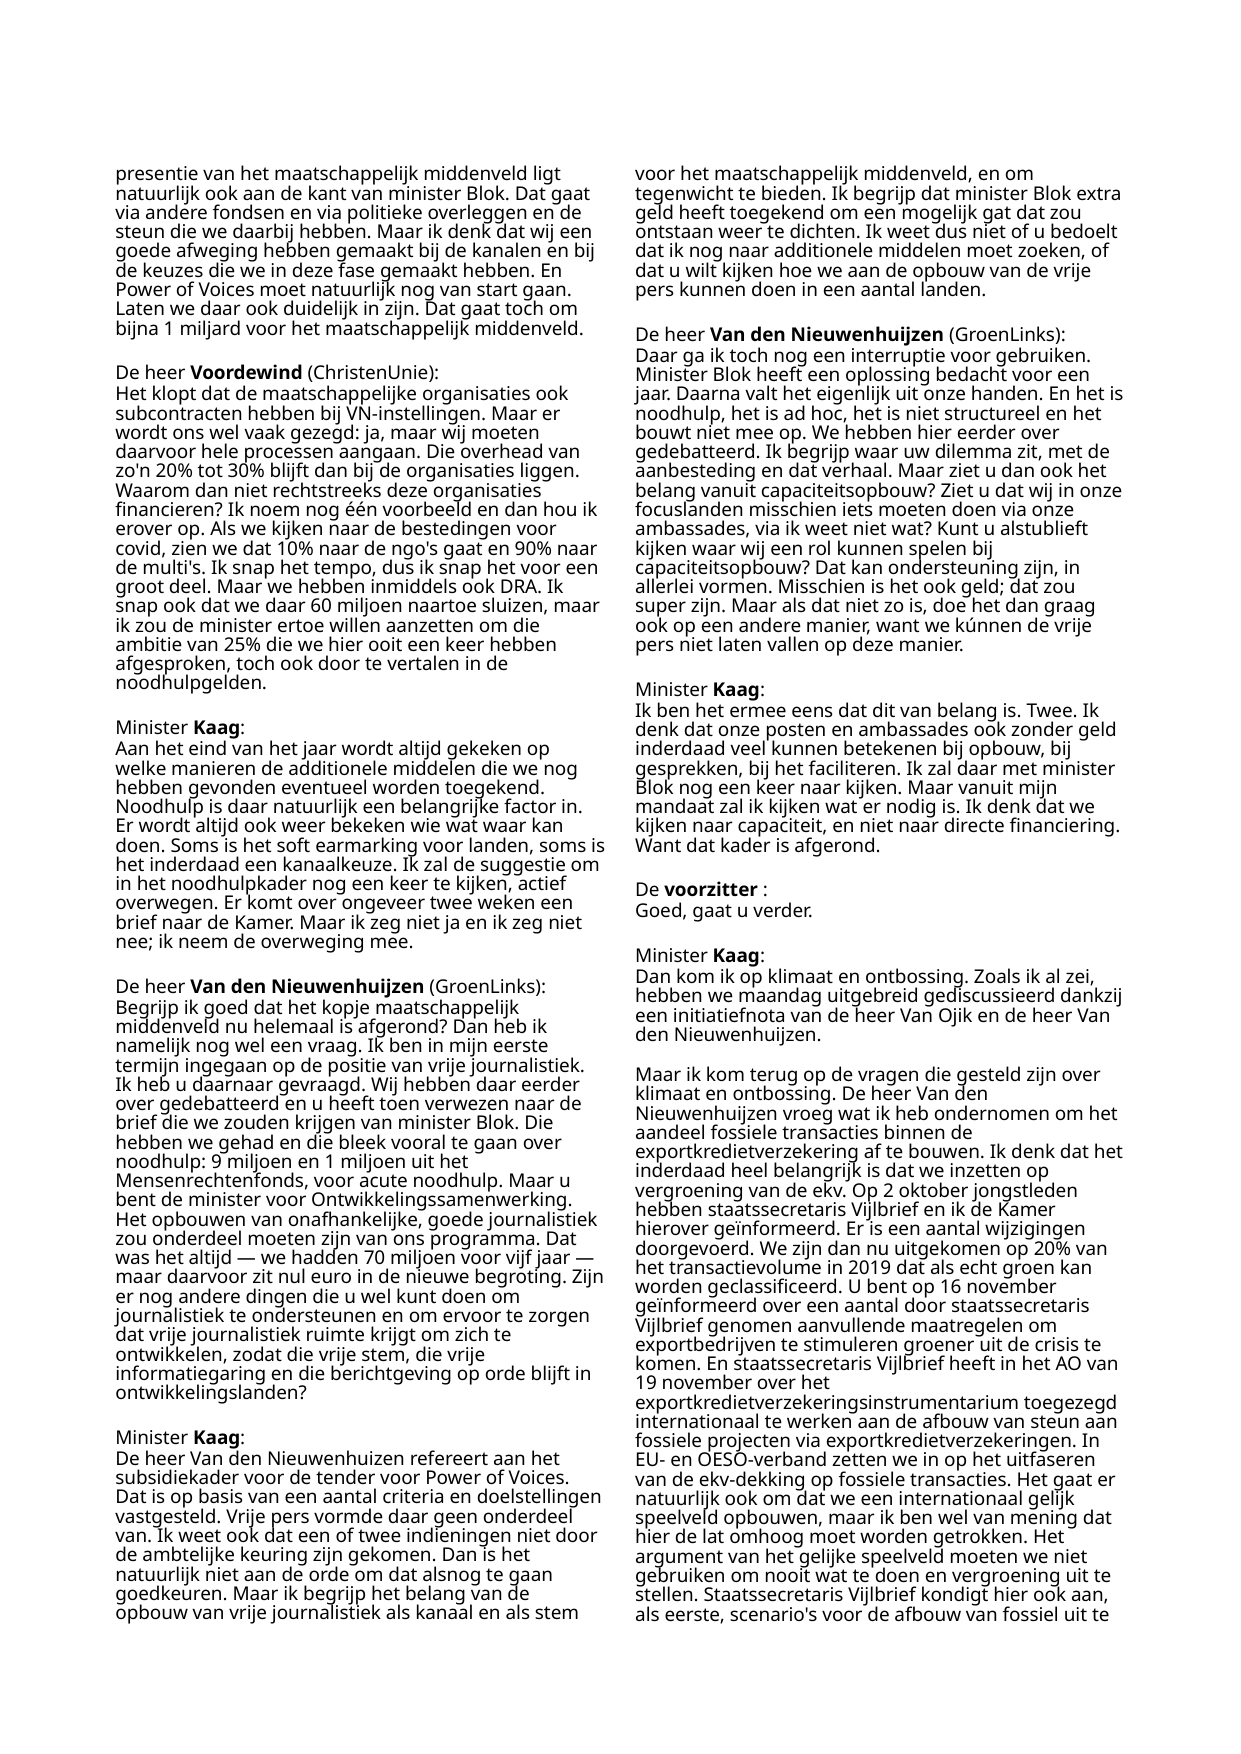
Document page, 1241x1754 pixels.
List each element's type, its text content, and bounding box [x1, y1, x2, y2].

text Maar ik kom terug op de vragen die gesteld zijn over klimaat en ontbossing. De heer Van den Nieuwenhuijzen vroeg wat ik heb ondernomen om het aandeel fossiele transacties binnen de exportkredietverzekering af te bouwen. Ik denk dat het inderdaad heel belangrijk is dat we inzetten op vergroening van de ekv. Op 2 oktober jongstleden hebben staatssecretaris Vijlbrief en ik de Kamer hierover geïnformeerd. Er is een aantal wijzigingen doorgevoerd. We zijn dan nu uitgekomen op 20% van het transactievolume in 2019 dat als echt groen kan worden geclassificeerd. U bent op 16 november geïnformeerd over een aantal door staatssecretaris Vijlbrief genomen aanvullende maatregelen om exportbedrijven te stimuleren groener uit de crisis te komen. En staatssecretaris Vijlbrief heeft in het AO van 19 november over het exportkredietverzekeringsinstrumentarium toegezegd internationaal te werken aan de afbouw van steun aan fossiele projecten via exportkredietverzekeringen. In EU- en OESO-verband zetten we in op het uitfaseren van de ekv-dekking op fossiele transacties. Het gaat er natuurlijk ook om dat we een internationaal gelijk speelveld opbouwen, maar ik ben wel van mening dat hier de lat omhoog moet worden getrokken. Het argument van het gelijke speelveld moeten we niet gebruiken om nooit wat te doen en vergroening uit te stellen. Staatssecretaris Vijlbrief kondigt hier ook aan, als eerste, scenario's voor de afbouw van fossiel uit te [635, 1066, 1125, 1625]
text Minister Kaag: [115, 1424, 605, 1450]
text Aan het eind van het jaar wordt altijd gekeken op welke manieren de additionele middelen die we nog hebben gevonden eventueel worden toegekend. Noodhulp is daar natuurlijk een belangrijke factor in. Er wordt altijd ook weer bekeken wie wat waar kan doen. Soms is het soft earmarking voor landen, soms is het inderdaad een kanaalkeuze. Ik zal de suggestie om in het noodhulpkader nog een keer te kijken, actief overwegen. Er komt over ongeveer twee weken een brief naar de Kamer. Maar ik zeg niet ja en ik zeg niet nee; ik neem de overweging mee. [115, 740, 605, 952]
text Minister Kaag: [115, 714, 605, 740]
text Minister Kaag: [635, 676, 1125, 702]
text De heer Voordewind (ChristenUnie): [115, 359, 605, 385]
text voor het maatschappelijk middenveld, en om tegenwicht te bieden. Ik begrijp dat minister Blok extra geld heeft toegekend om een mogelijk gat dat zou ontstaan weer te dichten. Ik weet dus niet of u bedoelt dat ik nog naar additionele middelen moet zoeken, of dat u wilt kijken hoe we aan de opbouw van de vrije pers kunnen doen in een aantal landen. [635, 165, 1125, 300]
text Ik ben het ermee eens dat dit van belang is. Twee. Ik denk dat onze posten en ambassades ook zonder geld inderdaad veel kunnen betekenen bij opbouw, bij gesprekken, bij het faciliteren. Ik zal daar met minister Blok nog een keer naar kijken. Maar vanuit mijn mandaat zal ik kijken wat er nodig is. Ik denk dat we kijken naar capaciteit, en niet naar directe financiering. Want dat kader is afgerond. [635, 702, 1125, 856]
text De heer Van den Nieuwenhuizen refereert aan het subsidiekader voor de tender voor Power of Voices. Dat is op basis van een aantal criteria en doelstellingen vastgesteld. Vrije pers vormde daar geen onderdeel van. Ik weet ook dat een of twee indieningen niet door de ambtelijke keuring zijn gekomen. Dan is het natuurlijk niet aan de orde om dat alsnog te gaan goedkeuren. Maar ik begrijp het belang van de opbouw van vrije journalistiek als kanaal en als stem [115, 1450, 605, 1623]
text De voorzitter : [635, 877, 1125, 902]
text Begrijp ik goed dat het kopje maatschappelijk middenveld nu helemaal is afgerond? Dan heb ik namelijk nog wel een vraag. Ik ben in mijn eerste termijn ingegaan op de positie van vrije journalistiek. Ik heb u daarnaar gevraagd. Wij hebben daar eerder over gedebatteerd en u heeft toen verwezen naar de brief die we zouden krijgen van minister Blok. Die hebben we gehad en die bleek vooral te gaan over noodhulp: 9 miljoen en 1 miljoen uit het Mensenrechtenfonds, voor acute noodhulp. Maar u bent de minister voor Ontwikkelingssamenwerking. Het opbouwen van onafhankelijke, goede journalistiek zou onderdeel moeten zijn van ons programma. Dat was het altijd — we hadden 70 miljoen voor vijf jaar — maar daarvoor zit nul euro in de nieuwe begroting. Zijn er nog andere dingen die u wel kunt doen om journalistiek te ondersteunen en om ervoor te zorgen dat vrije journalistiek ruimte krijgt om zich te ontwikkelen, zodat die vrije stem, die vrije informatiegaring en die berichtgeving op orde blijft in ontwikkelingslanden? [115, 999, 605, 1403]
text Het klopt dat de maatschappelijke organisaties ook subcontracten hebben bij VN-instellingen. Maar er wordt ons wel vaak gezegd: ja, maar wij moeten daarvoor hele processen aangaan. Die overhead van zo'n 20% tot 30% blijft dan bij de organisaties liggen. Waarom dan niet rechtstreeks deze organisaties financieren? Ik noem nog één voorbeeld en dan hou ik erover op. Als we kijken naar de bestedingen voor covid, zien we dat 10% naar de ngo's gaat en 90% naar de multi's. Ik snap het tempo, dus ik snap het voor een groot deel. Maar we hebben inmiddels ook DRA. Ik snap ook dat we daar 60 miljoen naartoe sluizen, maar ik zou de minister ertoe willen aanzetten om die ambitie van 25% die we hier ooit een keer hebben afgesproken, toch ook door te vertalen in de noodhulpgelden. [115, 385, 605, 694]
text presentie van het maatschappelijk middenveld ligt natuurlijk ook aan de kant van minister Blok. Dat gaat via andere fondsen en via politieke overleggen en de steun die we daarbij hebben. Maar ik denk dat wij een goede afweging hebben gemaakt bij de kanalen en bij de keuzes die we in deze fase gemaakt hebben. En Power of Voices moet natuurlijk nog van start gaan. Laten we daar ook duidelijk in zijn. Dat gaat toch om bijna 1 miljard voor het maatschappelijk middenveld. [115, 165, 605, 339]
text De heer Van den Nieuwenhuijzen (GroenLinks): [115, 973, 605, 999]
text Daar ga ik toch nog een interruptie voor gebruiken. Minister Blok heeft een oplossing bedacht voor een jaar. Daarna valt het eigenlijk uit onze handen. En het is noodhulp, het is ad hoc, het is niet structureel en het bouwt niet mee op. We hebben hier eerder over gedebatteerd. Ik begrijp waar uw dilemma zit, met de aanbesteding en dat verhaal. Maar ziet u dan ook het belang vanuit capaciteitsopbouw? Ziet u dat wij in onze focuslanden misschien iets moeten doen via onze ambassades, via ik weet niet wat? Kunt u alstublieft kijken waar wij een rol kunnen spelen bij capaciteitsopbouw? Dat kan ondersteuning zijn, in allerlei vormen. Misschien is het ook geld; dat zou super zijn. Maar als dat niet zo is, doe het dan graag ook op een andere manier, want we kúnnen de vrije pers niet laten vallen op deze manier. [635, 347, 1125, 655]
text Goed, gaat u verder. [635, 902, 1125, 922]
text Dan kom ik op klimaat en ontbossing. Zoals ik al zei, hebben we maandag uitgebreid gediscussieerd dankzij een initiatiefnota van de heer Van Ojik en de heer Van den Nieuwenhuijzen. [635, 968, 1125, 1045]
text De heer Van den Nieuwenhuijzen (GroenLinks): [635, 321, 1125, 347]
text Minister Kaag: [635, 942, 1125, 968]
